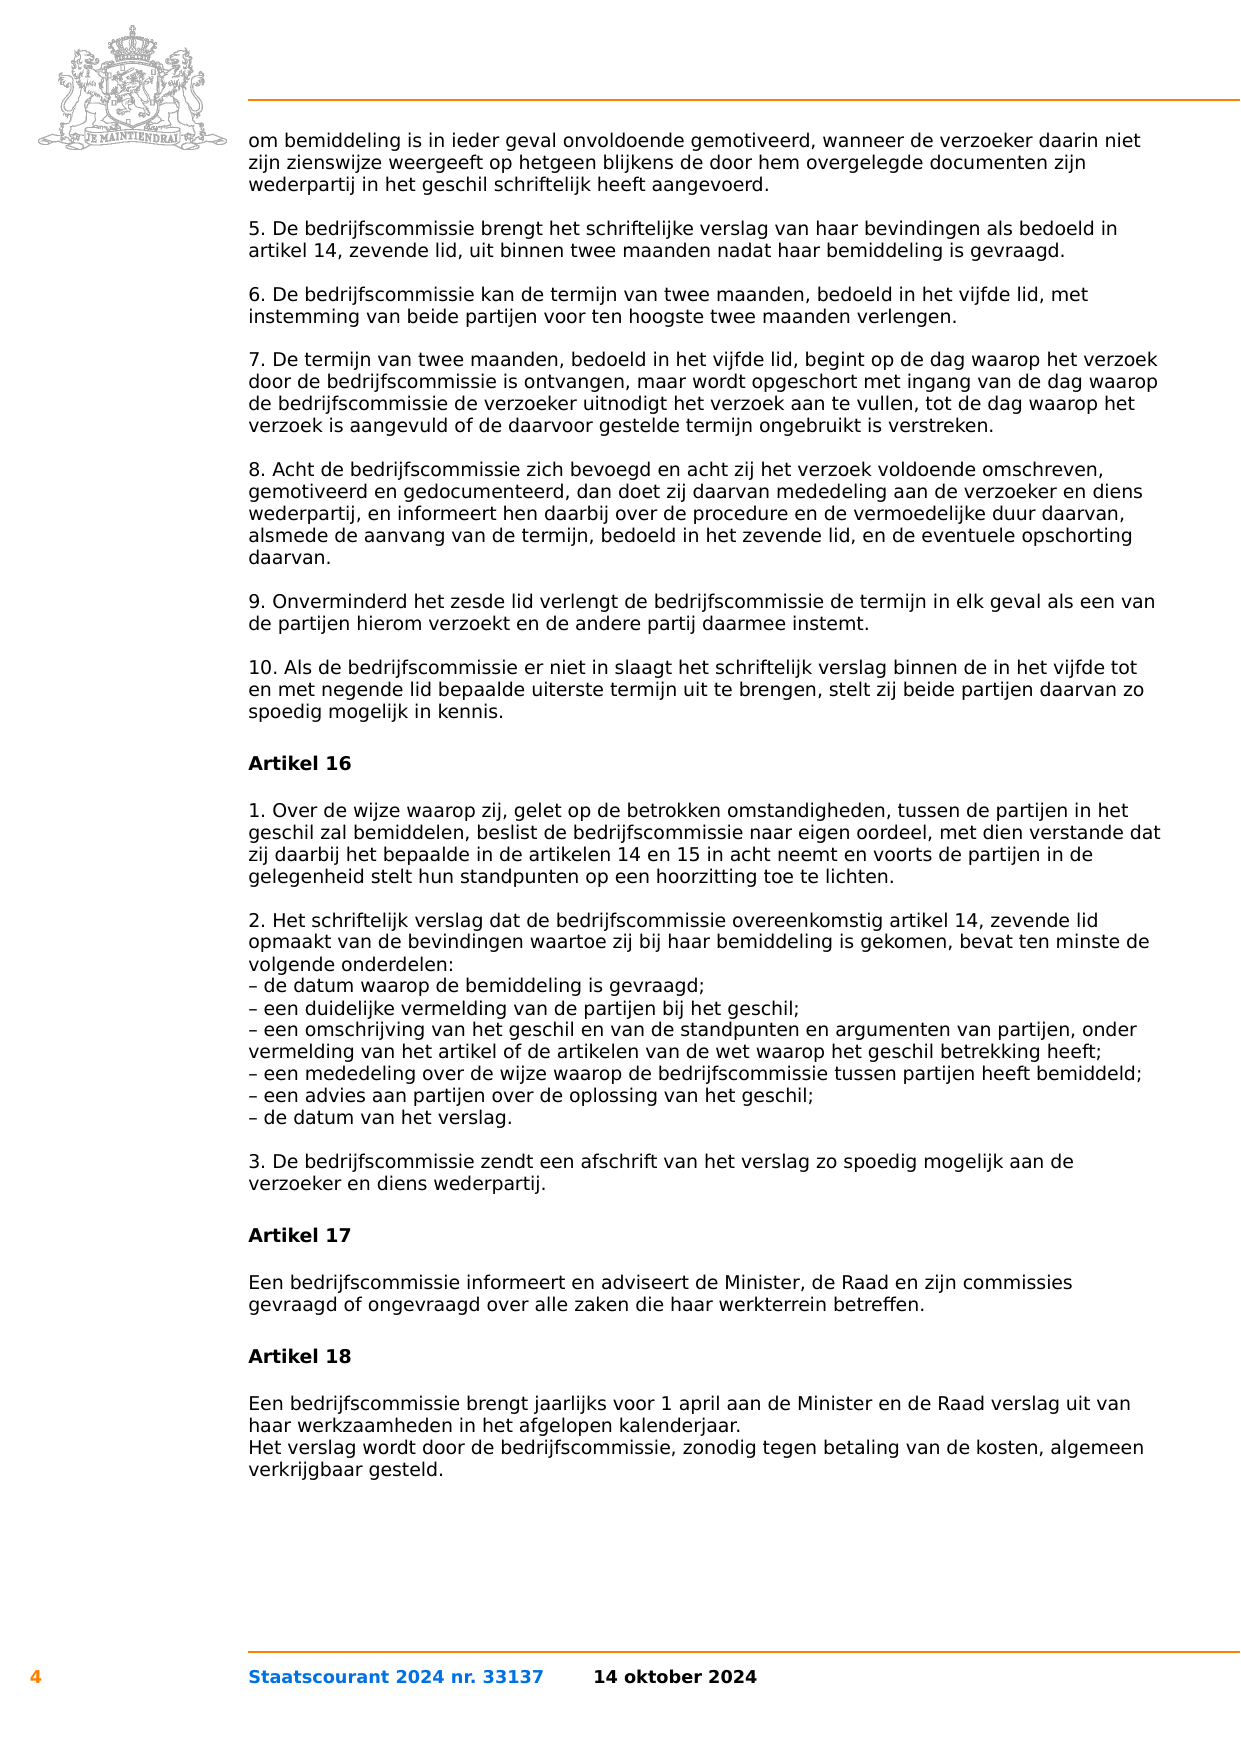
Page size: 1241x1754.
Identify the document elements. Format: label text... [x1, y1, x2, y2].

text om bemiddeling is in ieder geval onvoldoende gemotiveerd, wanneer de verzoeker daarin niet zijn zienswijze weergeeft op hetgeen blijkens de door hem overgelegde documenten zijn wederpartij in het geschil schriftelijk heeft aangevoerd. [248, 130, 1163, 196]
text – een mededeling over de wijze waarop de bedrijfscommissie tussen partijen heeft bemiddeld; [248, 1063, 1163, 1085]
text – de datum waarop de bemiddeling is gevraagd; [248, 975, 1163, 997]
text Een bedrijfscommissie informeert en adviseert de Minister, de Raad en zijn commissies gevraagd of ongevraagd over alle zaken die haar werkterrein betreffen. [248, 1272, 1163, 1316]
text 8. Acht de bedrijfscommissie zich bevoegd en acht zij het verzoek voldoende omschreven, gemotiveerd en gedocumenteerd, dan doet zij daarvan mededeling aan de verzoeker en diens wederpartij, en informeert hen daarbij over de procedure en de vermoedelijke duur daarvan, alsmede de aanvang van de termijn, bedoeld in het zevende lid, en de eventuele opschorting daarvan. [248, 459, 1163, 569]
text 2. Het schriftelijk verslag dat de bedrijfscommissie overeenkomstig artikel 14, zevende lid opmaakt van de bevindingen waartoe zij bij haar bemiddeling is gekomen, bevat ten minste de volgende onderdelen: [248, 909, 1163, 975]
text 9. Onverminderd het zesde lid verlengt de bedrijfscommissie de termijn in elk geval als een van de partijen hierom verzoekt en de andere partij daarmee instemt. [248, 591, 1163, 635]
text 6. De bedrijfscommissie kan de termijn van twee maanden, bedoeld in het vijfde lid, met instemming van beide partijen voor ten hoogste twee maanden verlengen. [248, 283, 1163, 327]
subtitle Artikel 16 [248, 753, 1163, 775]
text – een omschrijving van het geschil en van de standpunten en argumenten van partijen, onder vermelding van het artikel of de artikelen van de wet waarop het geschil betrekking heeft; [248, 1019, 1163, 1063]
text Het verslag wordt door de bedrijfscommissie, zonodig tegen betaling van de kosten, algemeen verkrijgbaar gesteld. [248, 1437, 1163, 1481]
text Een bedrijfscommissie brengt jaarlijks voor 1 april aan de Minister en de Raad verslag uit van haar werkzaamheden in het afgelopen kalenderjaar. [248, 1393, 1163, 1437]
text – de datum van het verslag. [248, 1107, 1163, 1129]
subtitle Artikel 18 [248, 1346, 1163, 1368]
text 1. Over de wijze waarop zij, gelet op de betrokken omstandigheden, tussen de partijen in het geschil zal bemiddelen, beslist de bedrijfscommissie naar eigen oordeel, met dien verstande dat zij daarbij het bepaalde in de artikelen 14 en 15 in acht neemt en voorts de partijen in de gelegenheid stelt hun standpunten op een hoorzitting toe te lichten. [248, 800, 1163, 888]
text – een advies aan partijen over de oplossing van het geschil; [248, 1085, 1163, 1107]
text 10. Als de bedrijfscommissie er niet in slaagt het schriftelijk verslag binnen de in het vijfde tot en met negende lid bepaalde uiterste termijn uit te brengen, stelt zij beide partijen daarvan zo spoedig mogelijk in kennis. [248, 657, 1163, 723]
picture [38, 25, 227, 150]
subtitle Artikel 17 [248, 1225, 1163, 1247]
text 7. De termijn van twee maanden, bedoeld in het vijfde lid, begint op de dag waarop het verzoek door de bedrijfscommissie is ontvangen, maar wordt opgeschort met ingang van de dag waarop de bedrijfscommissie de verzoeker uitnodigt het verzoek aan te vullen, tot de dag waarop het verzoek is aangevuld of de daarvoor gestelde termijn ongebruikt is verstreken. [248, 349, 1163, 437]
text – een duidelijke vermelding van de partijen bij het geschil; [248, 997, 1163, 1019]
text 3. De bedrijfscommissie zendt een afschrift van het verslag zo spoedig mogelijk aan de verzoeker en diens wederpartij. [248, 1151, 1163, 1195]
text 5. De bedrijfscommissie brengt het schriftelijke verslag van haar bevindingen als bedoeld in artikel 14, zevende lid, uit binnen twee maanden nadat haar bemiddeling is gevraagd. [248, 218, 1163, 262]
